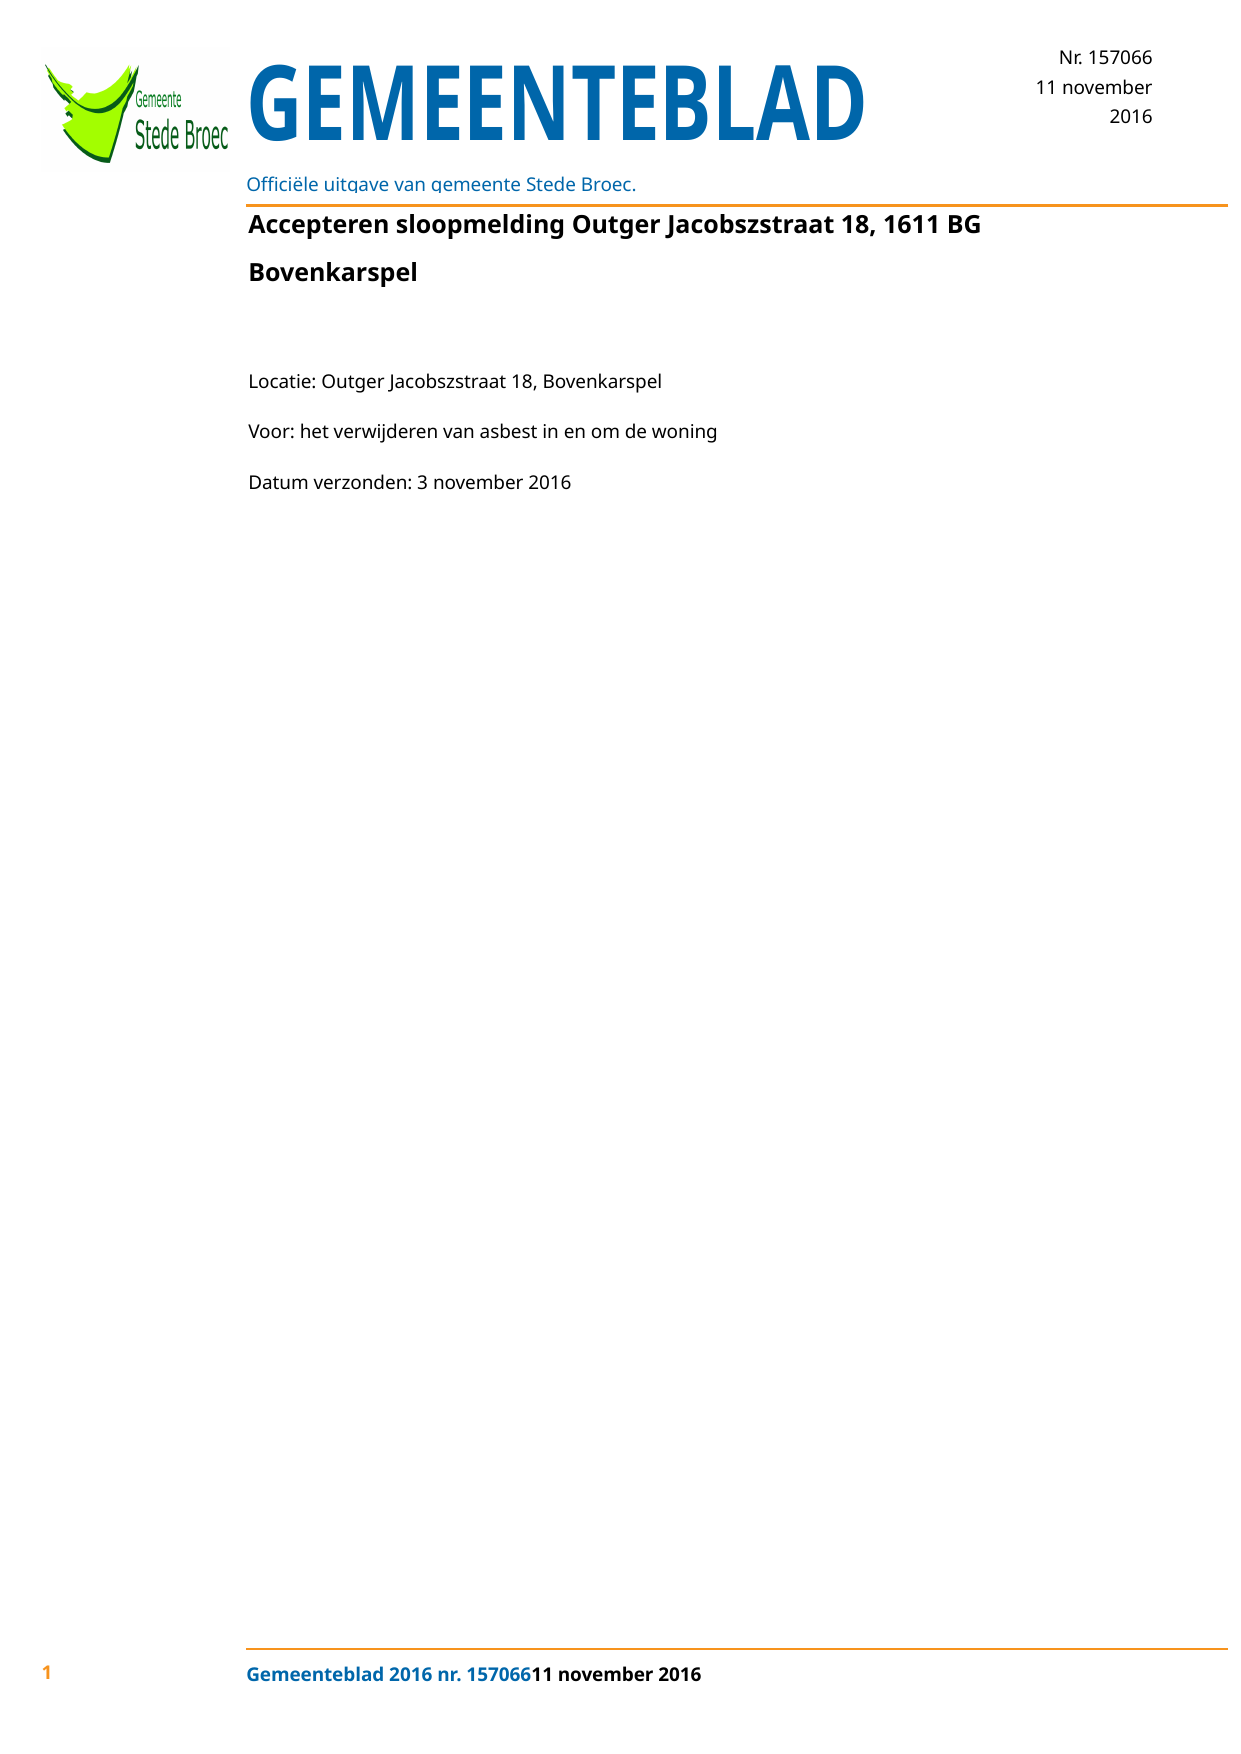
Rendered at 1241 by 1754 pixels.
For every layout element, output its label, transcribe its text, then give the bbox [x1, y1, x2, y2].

text Datum verzonden: 3 november 2016 [248, 469, 1152, 495]
text Voor: het verwijderen van asbest in en om de woning [248, 419, 1152, 444]
picture [41, 47, 231, 172]
text Locatie: Outger Jacobszstraat 18, Bovenkarspel [248, 368, 1152, 394]
text Accepteren sloopmelding Outger Jacobszstraat 18, 1611 BG Bovenkarspel [248, 207, 1152, 288]
